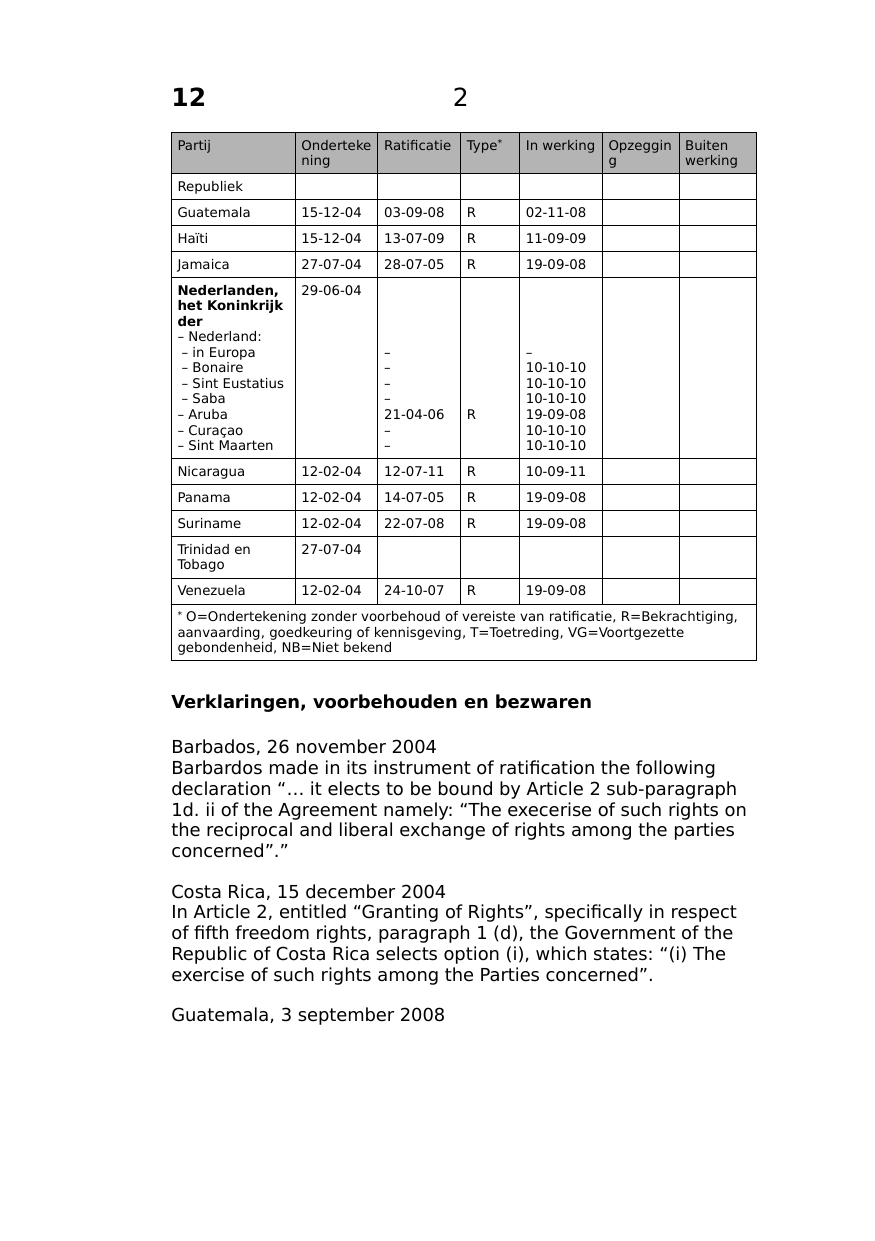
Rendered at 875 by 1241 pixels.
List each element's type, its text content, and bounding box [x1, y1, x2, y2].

table_cell 10-10-10 [520, 376, 602, 391]
table_cell – Curaçao [172, 423, 295, 438]
table_cell [603, 174, 679, 199]
table_cell R [461, 511, 519, 536]
table_cell [603, 329, 679, 345]
table_cell [461, 376, 519, 391]
table_cell 15-12-04 [296, 200, 377, 225]
table_cell [603, 485, 679, 510]
table_cell – [378, 345, 460, 360]
table_cell R [461, 459, 519, 484]
table_cell [461, 438, 519, 458]
table_header Ratificatie [378, 133, 460, 173]
table_cell [603, 252, 679, 277]
table_cell [461, 278, 519, 329]
table_cell [603, 391, 679, 407]
table_cell R [461, 252, 519, 277]
table_cell [680, 485, 756, 510]
table_cell [603, 459, 679, 484]
table_cell [603, 423, 679, 438]
subtitle Verklaringen, voorbehouden en bezwaren [171, 691, 756, 712]
table_cell [520, 278, 602, 329]
table_cell 19-09-08 [520, 485, 602, 510]
table_cell [603, 537, 679, 577]
table_cell Suriname [172, 511, 295, 536]
table_cell [680, 438, 756, 458]
table_header Ondertekening [296, 133, 377, 173]
table_cell – [378, 391, 460, 407]
table_cell [680, 278, 756, 329]
table_cell R [461, 407, 519, 422]
table_header Type* [461, 133, 519, 173]
table_header Partij [172, 133, 295, 173]
table_cell Guatemala [172, 200, 295, 225]
table_cell 03-09-08 [378, 200, 460, 225]
table_cell – Bonaire [172, 360, 295, 376]
table_cell [603, 438, 679, 458]
table_cell [296, 438, 377, 458]
table_cell Venezuela [172, 579, 295, 603]
table_cell [680, 511, 756, 536]
table_cell – Saba [172, 391, 295, 407]
table_cell Haïti [172, 226, 295, 251]
table_cell 11-09-09 [520, 226, 602, 251]
table_cell – [378, 438, 460, 458]
table_cell 19-09-08 [520, 511, 602, 536]
table_cell – Sint Eustatius [172, 376, 295, 391]
table_cell Jamaica [172, 252, 295, 277]
table_cell [296, 376, 377, 391]
table_cell 10-10-10 [520, 438, 602, 458]
table_cell [461, 391, 519, 407]
table_cell 02-11-08 [520, 200, 602, 225]
table_cell 10-10-10 [520, 423, 602, 438]
table_cell 10-10-10 [520, 360, 602, 376]
table_cell 19-09-08 [520, 579, 602, 603]
table_cell [603, 579, 679, 603]
table_header In werking [520, 133, 602, 173]
table_cell 29-06-04 [296, 278, 377, 329]
table_cell [296, 391, 377, 407]
table_cell R [461, 226, 519, 251]
table_header Opzegging [603, 133, 679, 173]
text In Article 2, entitled “Granting of Rights”, specifically in respect of fifth freedom rights, paragraph 1 (d), the Government of the Republic of Costa Rica selects option (i), which states: “(i) The exercise of such rights among the Parties concerned”. [171, 902, 756, 985]
table_cell Nicaragua [172, 459, 295, 484]
table_cell [680, 376, 756, 391]
table_cell 10-09-11 [520, 459, 602, 484]
table_cell [680, 423, 756, 438]
table_cell [680, 407, 756, 422]
table_cell Republiek [172, 174, 295, 199]
table_cell [603, 345, 679, 360]
table_cell 14-07-05 [378, 485, 460, 510]
table_cell 19-09-08 [520, 252, 602, 277]
table_cell [378, 278, 460, 329]
table_cell [461, 174, 519, 199]
table_cell [680, 459, 756, 484]
table_cell Panama [172, 485, 295, 510]
table_cell 24-10-07 [378, 579, 460, 603]
table_cell 27-07-04 [296, 537, 377, 577]
table_cell [520, 329, 602, 345]
table_cell [680, 579, 756, 603]
table_cell [680, 329, 756, 345]
table_cell [296, 345, 377, 360]
table_cell – [378, 423, 460, 438]
table_cell [680, 226, 756, 251]
table_cell * O=Ondertekening zonder voorbehoud of vereiste van ratificatie, R=Bekrachtiging, aanvaarding, goedkeuring of kennisgeving, T=Toetreding, VG=Voortgezette gebondenheid, NB=Niet bekend [172, 605, 756, 660]
table_cell [461, 345, 519, 360]
table_cell [378, 329, 460, 345]
table_cell [680, 360, 756, 376]
table_cell R [461, 485, 519, 510]
table_cell [680, 537, 756, 577]
table_cell 12-07-11 [378, 459, 460, 484]
table_cell [680, 252, 756, 277]
table_cell [680, 345, 756, 360]
table_cell R [461, 200, 519, 225]
table_cell [296, 423, 377, 438]
table_cell 19-09-08 [520, 407, 602, 422]
table_cell [296, 407, 377, 422]
table_cell [603, 226, 679, 251]
table_cell [461, 537, 519, 577]
table_cell 10-10-10 [520, 391, 602, 407]
table_cell [378, 537, 460, 577]
table_cell 13-07-09 [378, 226, 460, 251]
table_cell [296, 360, 377, 376]
table_cell – Nederland: [172, 329, 295, 345]
table_cell 12-02-04 [296, 485, 377, 510]
text Guatemala, 3 september 2008 [171, 1005, 756, 1026]
table_cell – [378, 360, 460, 376]
table_cell [603, 407, 679, 422]
table_cell [520, 174, 602, 199]
table_cell [378, 174, 460, 199]
table_header Buiten werking [680, 133, 756, 173]
table_cell 15-12-04 [296, 226, 377, 251]
table_cell [680, 200, 756, 225]
table_cell – [520, 345, 602, 360]
table_cell [461, 329, 519, 345]
table_cell [680, 174, 756, 199]
table_cell [603, 360, 679, 376]
table_cell [680, 391, 756, 407]
table_cell [520, 537, 602, 577]
table_cell – [378, 376, 460, 391]
table_cell Nederlanden, het Koninkrijk der [172, 278, 295, 329]
table_cell R [461, 579, 519, 603]
table_cell [603, 200, 679, 225]
table_cell 12-02-04 [296, 511, 377, 536]
table_cell – Aruba [172, 407, 295, 422]
table_cell 21-04-06 [378, 407, 460, 422]
table_cell 28-07-05 [378, 252, 460, 277]
table_cell 12-02-04 [296, 579, 377, 603]
table_cell [296, 329, 377, 345]
text Barbados, 26 november 2004 [171, 737, 756, 758]
table_cell [603, 278, 679, 329]
table_cell [603, 376, 679, 391]
table_cell – Sint Maarten [172, 438, 295, 458]
table_cell 22-07-08 [378, 511, 460, 536]
table_cell [296, 174, 377, 199]
table_cell 12-02-04 [296, 459, 377, 484]
table_cell Trinidad en Tobago [172, 537, 295, 577]
text Costa Rica, 15 december 2004 [171, 882, 756, 902]
table_cell – in Europa [172, 345, 295, 360]
table_cell 27-07-04 [296, 252, 377, 277]
table_cell [461, 360, 519, 376]
table_cell [461, 423, 519, 438]
table_cell [603, 511, 679, 536]
text Barbardos made in its instrument of ratification the following declaration “… it elects to be bound by Article 2 sub-paragraph 1d. ii of the Agreement namely: “The execerise of such rights on the reciprocal and liberal exchange of rights among the parties concerned”.” [171, 758, 756, 862]
